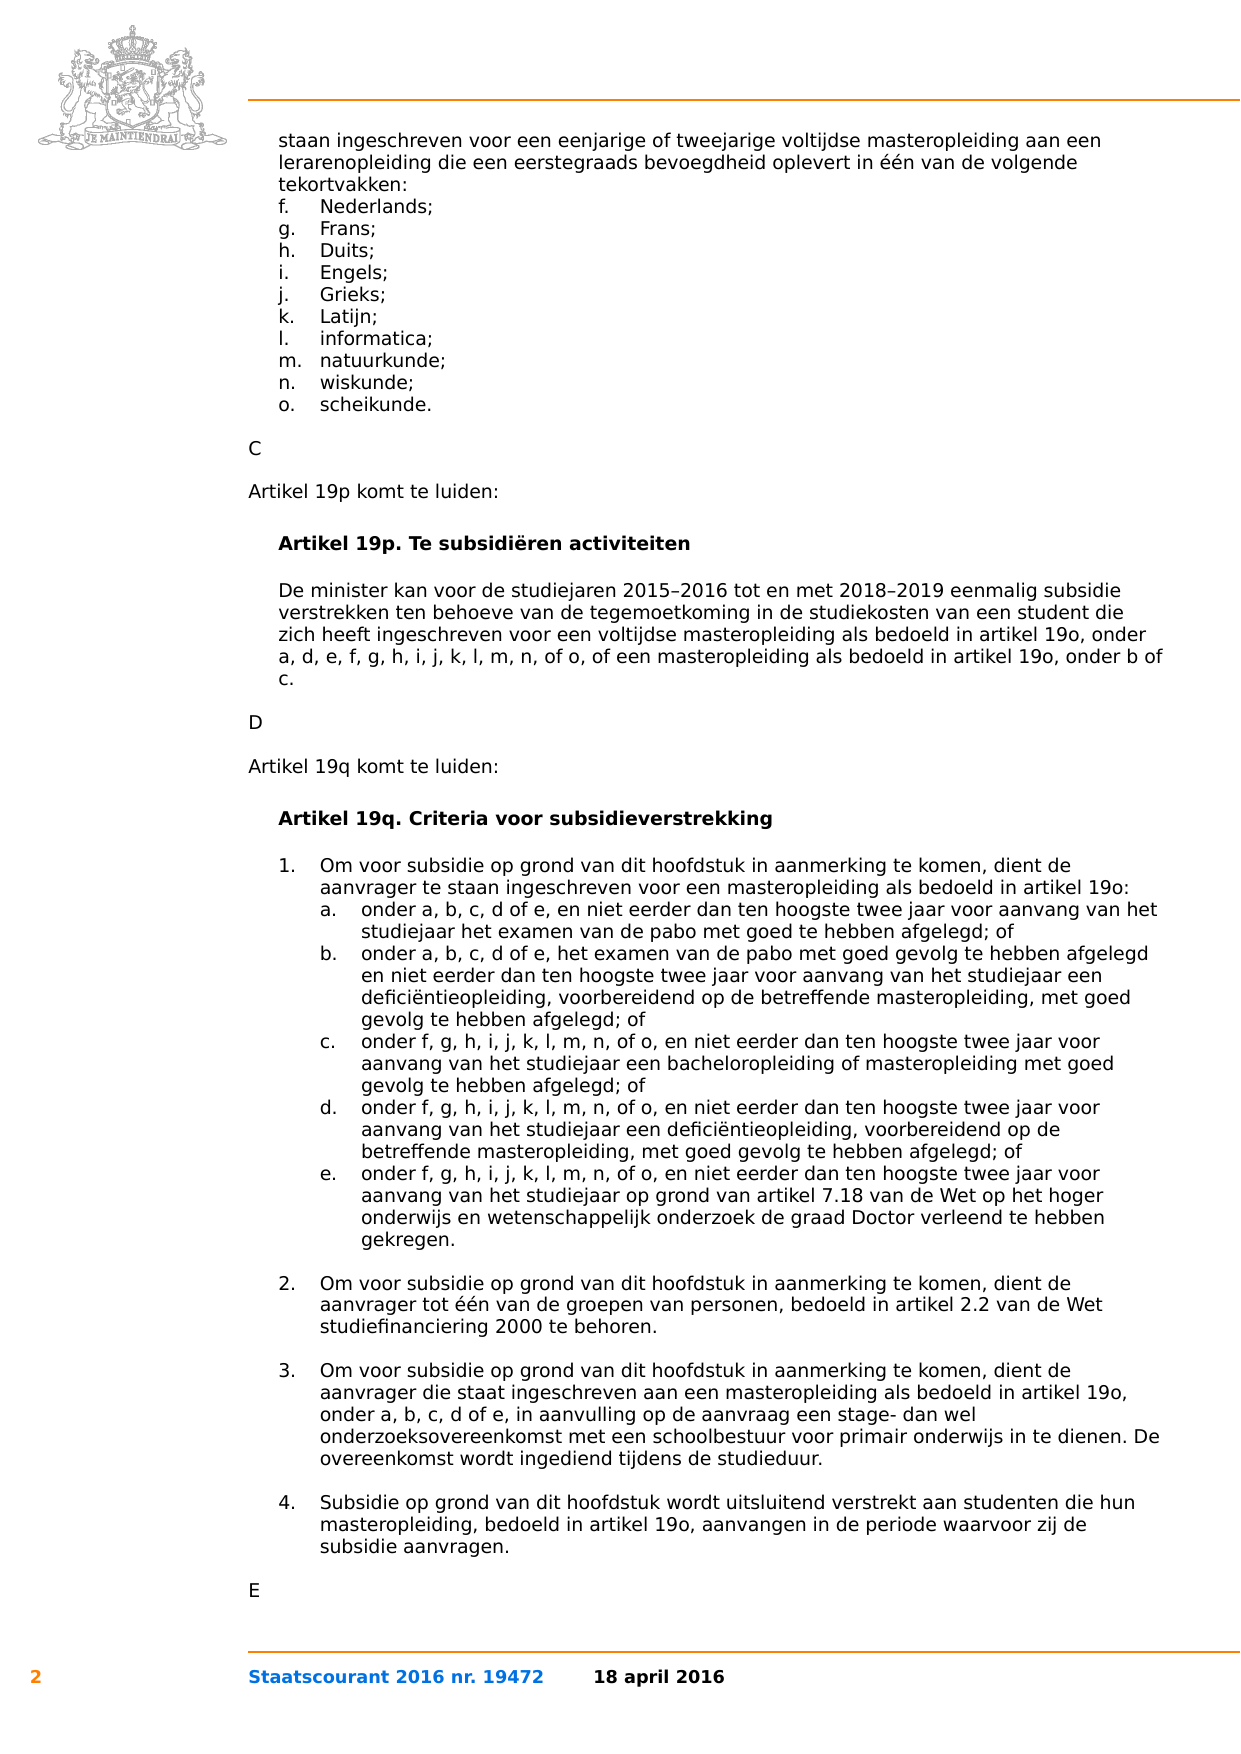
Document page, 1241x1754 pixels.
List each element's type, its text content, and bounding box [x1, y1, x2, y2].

text staan ingeschreven voor een eenjarige of tweejarige voltijdse masteropleiding aan een lerarenopleiding die een eerstegraads bevoegdheid oplevert in één van de volgende tekortvakken: [278, 130, 1163, 196]
text l. informatica; [278, 328, 1163, 350]
text i. Engels; [278, 262, 1163, 284]
text n. wiskunde; [278, 372, 1163, 394]
text d. onder f, g, h, i, j, k, l, m, n, of o, en niet eerder dan ten hoogste twee jaar voor aanvang van het studiejaar een deficiëntieopleiding, voorbereidend op de betreffende masteropleiding, met goed gevolg te hebben afgelegd; of [319, 1097, 1163, 1163]
subtitle Artikel 19p. Te subsidiëren activiteiten [278, 533, 1163, 555]
text 4. Subsidie op grond van dit hoofdstuk wordt uitsluitend verstrekt aan studenten die hun masteropleiding, bedoeld in artikel 19o, aanvangen in de periode waarvoor zij de subsidie aanvragen. [278, 1492, 1163, 1558]
text E [248, 1580, 1163, 1602]
text D [248, 712, 1163, 734]
text g. Frans; [278, 218, 1163, 240]
text k. Latijn; [278, 306, 1163, 328]
text 1. Om voor subsidie op grond van dit hoofdstuk in aanmerking te komen, dient de aanvrager te staan ingeschreven voor een masteropleiding als bedoeld in artikel 19o: [278, 855, 1163, 899]
text 2. Om voor subsidie op grond van dit hoofdstuk in aanmerking te komen, dient de aanvrager tot één van de groepen van personen, bedoeld in artikel 2.2 van de Wet studiefinanciering 2000 te behoren. [278, 1272, 1163, 1338]
text C [248, 437, 1163, 459]
text a. onder a, b, c, d of e, en niet eerder dan ten hoogste twee jaar voor aanvang van het studiejaar het examen van de pabo met goed te hebben afgelegd; of [319, 899, 1163, 943]
text h. Duits; [278, 240, 1163, 262]
text m. natuurkunde; [278, 350, 1163, 372]
text f. Nederlands; [278, 196, 1163, 218]
text De minister kan voor de studiejaren 2015–2016 tot en met 2018–2019 eenmalig subsidie verstrekken ten behoeve van de tegemoetkoming in de studiekosten van een student die zich heeft ingeschreven voor een voltijdse masteropleiding als bedoeld in artikel 19o, onder a, d, e, f, g, h, i, j, k, l, m, n, of o, of een masteropleiding als bedoeld in artikel 19o, onder b of c. [278, 580, 1163, 690]
text Artikel 19p komt te luiden: [248, 481, 1163, 503]
subtitle Artikel 19q. Criteria voor subsidieverstrekking [278, 808, 1163, 830]
text Artikel 19q komt te luiden: [248, 756, 1163, 778]
text b. onder a, b, c, d of e, het examen van de pabo met goed gevolg te hebben afgelegd en niet eerder dan ten hoogste twee jaar voor aanvang van het studiejaar een deficiëntieopleiding, voorbereidend op de betreffende masteropleiding, met goed gevolg te hebben afgelegd; of [319, 943, 1163, 1031]
text j. Grieks; [278, 284, 1163, 306]
picture [38, 25, 227, 150]
text c. onder f, g, h, i, j, k, l, m, n, of o, en niet eerder dan ten hoogste twee jaar voor aanvang van het studiejaar een bacheloropleiding of masteropleiding met goed gevolg te hebben afgelegd; of [319, 1031, 1163, 1097]
text e. onder f, g, h, i, j, k, l, m, n, of o, en niet eerder dan ten hoogste twee jaar voor aanvang van het studiejaar op grond van artikel 7.18 van de Wet op het hoger onderwijs en wetenschappelijk onderzoek de graad Doctor verleend te hebben gekregen. [319, 1163, 1163, 1251]
text 3. Om voor subsidie op grond van dit hoofdstuk in aanmerking te komen, dient de aanvrager die staat ingeschreven aan een masteropleiding als bedoeld in artikel 19o, onder a, b, c, d of e, in aanvulling op de aanvraag een stage- dan wel onderzoeksovereenkomst met een schoolbestuur voor primair onderwijs in te dienen. De overeenkomst wordt ingediend tijdens de studieduur. [278, 1360, 1163, 1470]
text o. scheikunde. [278, 394, 1163, 416]
